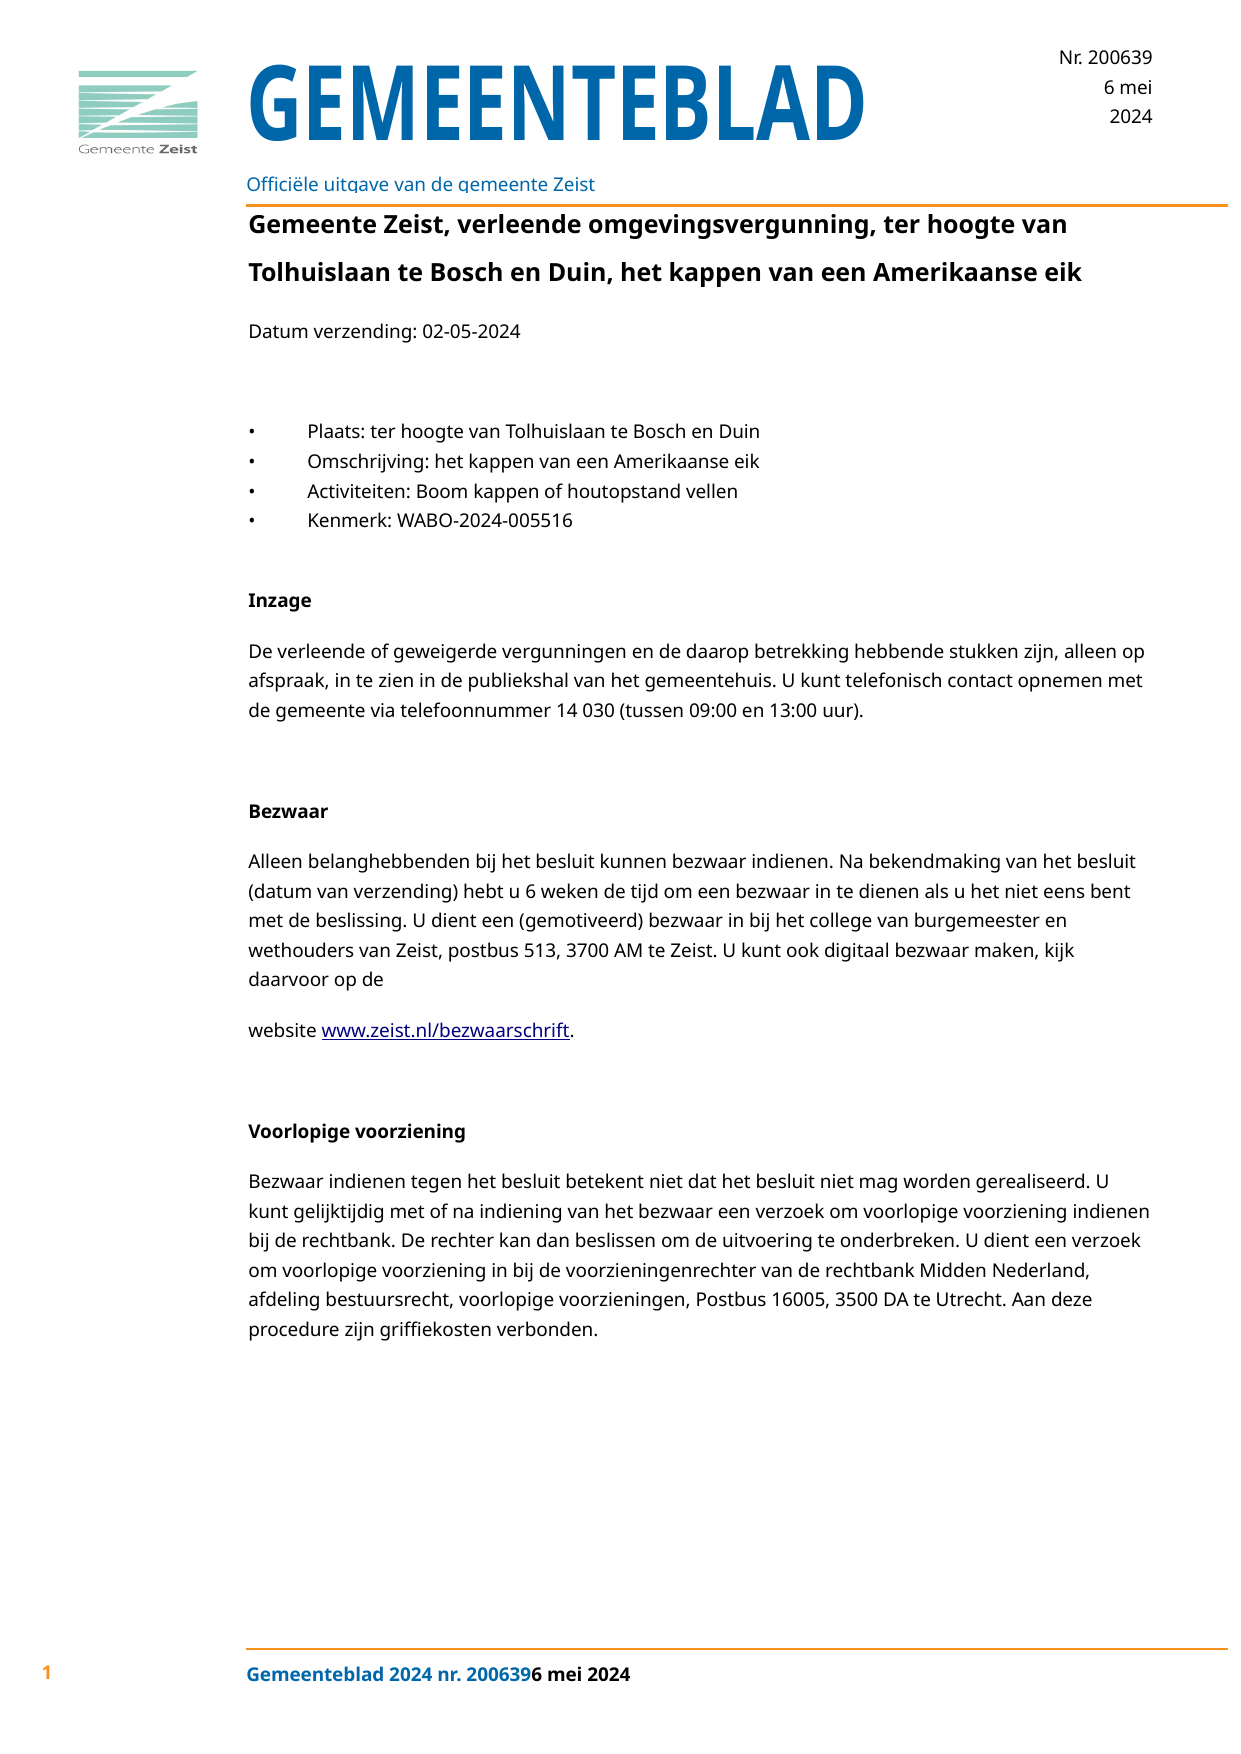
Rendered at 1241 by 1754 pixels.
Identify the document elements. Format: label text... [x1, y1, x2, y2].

text Bezwaar [248, 798, 1152, 824]
text Alleen belanghebbenden bij het besluit kunnen bezwaar indienen. Na bekendmaking van het besluit (datum van verzending) hebt u 6 weken de tijd om een bezwaar in te dienen als u het niet eens bent met de beslissing. U dient een (gemotiveerd) bezwaar in bij het college van burgemeester en wethouders van Zeist, postbus 513, 3700 AM te Zeist. U kunt ook digitaal bezwaar maken, kijk daarvoor op de [248, 848, 1152, 992]
text website www.zeist.nl/bezwaarschrift. [248, 1017, 1152, 1043]
list Omschrijving: het kappen van een Amerikaanse eik [248, 448, 1152, 474]
list Activiteiten: Boom kappen of houtopstand vellen [248, 478, 1152, 504]
picture [41, 47, 231, 172]
list Kenmerk: WABO-2024-005516 [248, 507, 1152, 533]
text Bezwaar indienen tegen het besluit betekent niet dat het besluit niet mag worden gerealiseerd. U kunt gelijktijdig met of na indiening van het bezwaar een verzoek om voorlopige voorziening indienen bij de rechtbank. De rechter kan dan beslissen om de uitvoering te onderbreken. U dient een verzoek om voorlopige voorziening in bij de voorzieningenrechter van de rechtbank Midden Nederland, afdeling bestuursrecht, voorlopige voorzieningen, Postbus 16005, 3500 DA te Utrecht. Aan deze procedure zijn griffiekosten verbonden. [248, 1168, 1152, 1342]
text Datum verzending: 02-05-2024 [248, 318, 1152, 344]
text Gemeente Zeist, verleende omgevingsvergunning, ter hoogte van Tolhuislaan te Bosch en Duin, het kappen van een Amerikaanse eik [248, 207, 1152, 288]
text Inzage [248, 587, 1152, 613]
text Voorlopige voorziening [248, 1118, 1152, 1144]
text De verleende of geweigerde vergunningen en de daarop betrekking hebbende stukken zijn, alleen op afspraak, in te zien in de publiekshal van het gemeentehuis. U kunt telefonisch contact opnemen met de gemeente via telefoonnummer 14 030 (tussen 09:00 en 13:00 uur). [248, 638, 1152, 723]
list Plaats: ter hoogte van Tolhuislaan te Bosch en Duin [248, 419, 1152, 444]
